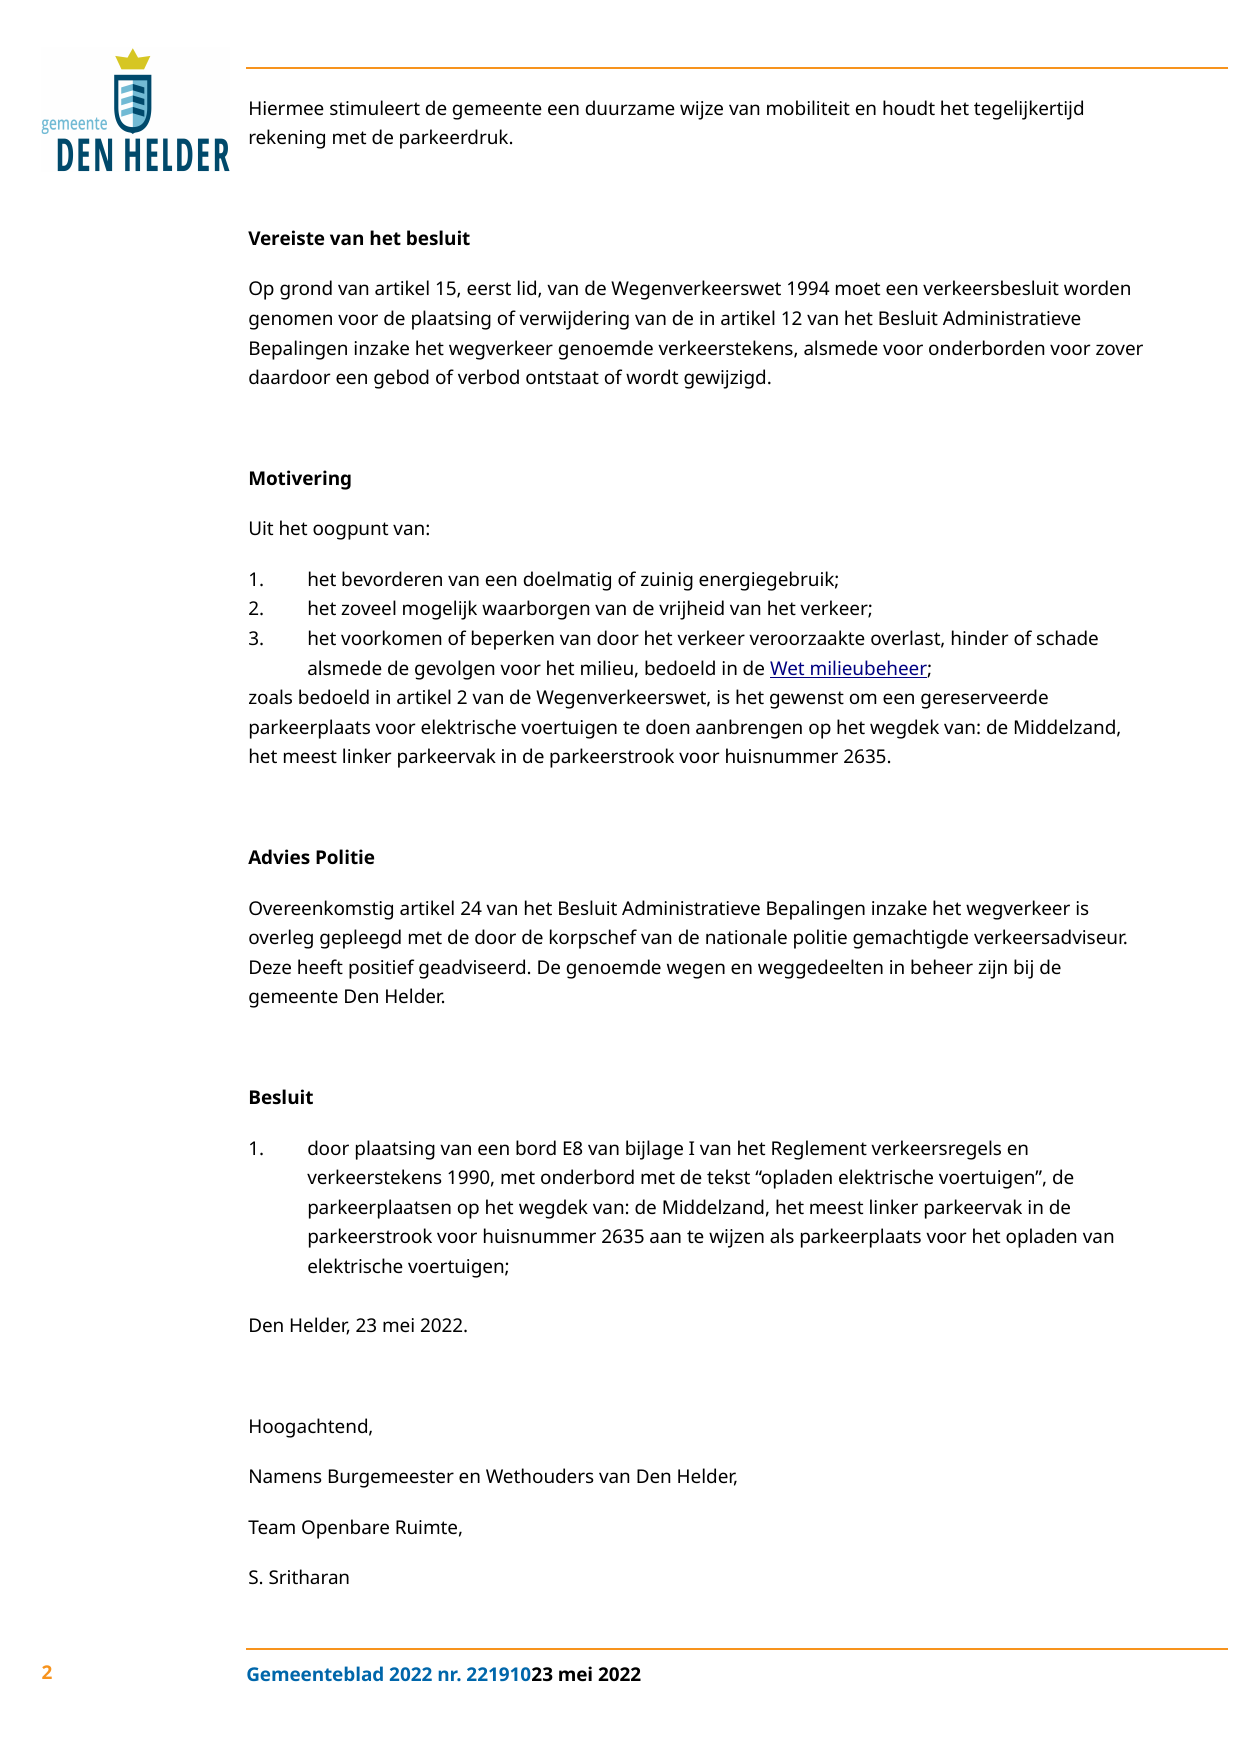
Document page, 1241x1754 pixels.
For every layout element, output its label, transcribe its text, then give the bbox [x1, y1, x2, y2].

text Team Openbare Ruimte, [248, 1514, 1152, 1540]
text S. Sritharan [248, 1564, 1152, 1590]
list het voorkomen of beperken van door het verkeer veroorzaakte overlast, hinder of schade alsmede de gevolgen voor het milieu, bedoeld in de Wet milieubeheer; [248, 625, 1152, 681]
text Uit het oogpunt van: [248, 516, 1152, 541]
text Vereiste van het besluit [248, 225, 1152, 251]
picture [41, 47, 231, 172]
picture [220, 160, 224, 172]
text Advies Politie [248, 844, 1152, 870]
picture [182, 144, 187, 165]
text Besluit [248, 1084, 1152, 1110]
list door plaatsing van een bord E8 van bijlage I van het Reglement verkeersregels en verkeerstekens 1990, met onderbord met de tekst “opladen elektrische voertuigen”, de parkeerplaatsen op het wegdek van: de Middelzand, het meest linker parkeervak in de parkeerstrook voor huisnummer 2635 aan te wijzen als parkeerplaats voor het opladen van elektrische voertuigen; [248, 1135, 1152, 1279]
text Den Helder, 23 mei 2022. [248, 1312, 1152, 1338]
picture [100, 154, 106, 172]
text Motivering [248, 465, 1152, 491]
text Hiermee stimuleert de gemeente een duurzame wijze van mobiliteit en houdt het tegelijkertijd rekening met de parkeerdruk. [248, 95, 1152, 150]
list het bevorderen van een doelmatig of zuinig energiegebruik; [248, 566, 1152, 592]
picture [63, 144, 68, 165]
text Overeenkomstig artikel 24 van het Besluit Administratieve Bepalingen inzake het wegverkeer is overleg gepleegd met de door de korpschef van de nationale politie gemachtigde verkeersadviseur. Deze heeft positief geadviseerd. De genoemde wegen en weggedeelten in beheer zijn bij de gemeente Den Helder. [248, 895, 1152, 1009]
text Hoogachtend, [248, 1413, 1152, 1439]
list het zoveel mogelijk waarborgen van de vrijheid van het verkeer; [248, 596, 1152, 621]
picture [130, 157, 135, 172]
text zoals bedoeld in artikel 2 van de Wegenverkeerswet, is het gewenst om een gereserveerde parkeerplaats voor elektrische voertuigen te doen aanbrengen op het wegdek van: de Middelzand, het meest linker parkeervak in de parkeerstrook voor huisnummer 2635. [248, 684, 1152, 769]
text Op grond van artikel 15, eerst lid, van de Wegenverkeerswet 1994 moet een verkeersbesluit worden genomen voor de plaatsing of verwijdering van de in artikel 12 van het Besluit Administratieve Bepalingen inzake het wegverkeer genoemde verkeerstekens, alsmede voor onderborden voor zover daardoor een gebod of verbod ontstaat of wordt gewijzigd. [248, 276, 1152, 390]
text Namens Burgemeester en Wethouders van Den Helder, [248, 1463, 1152, 1489]
